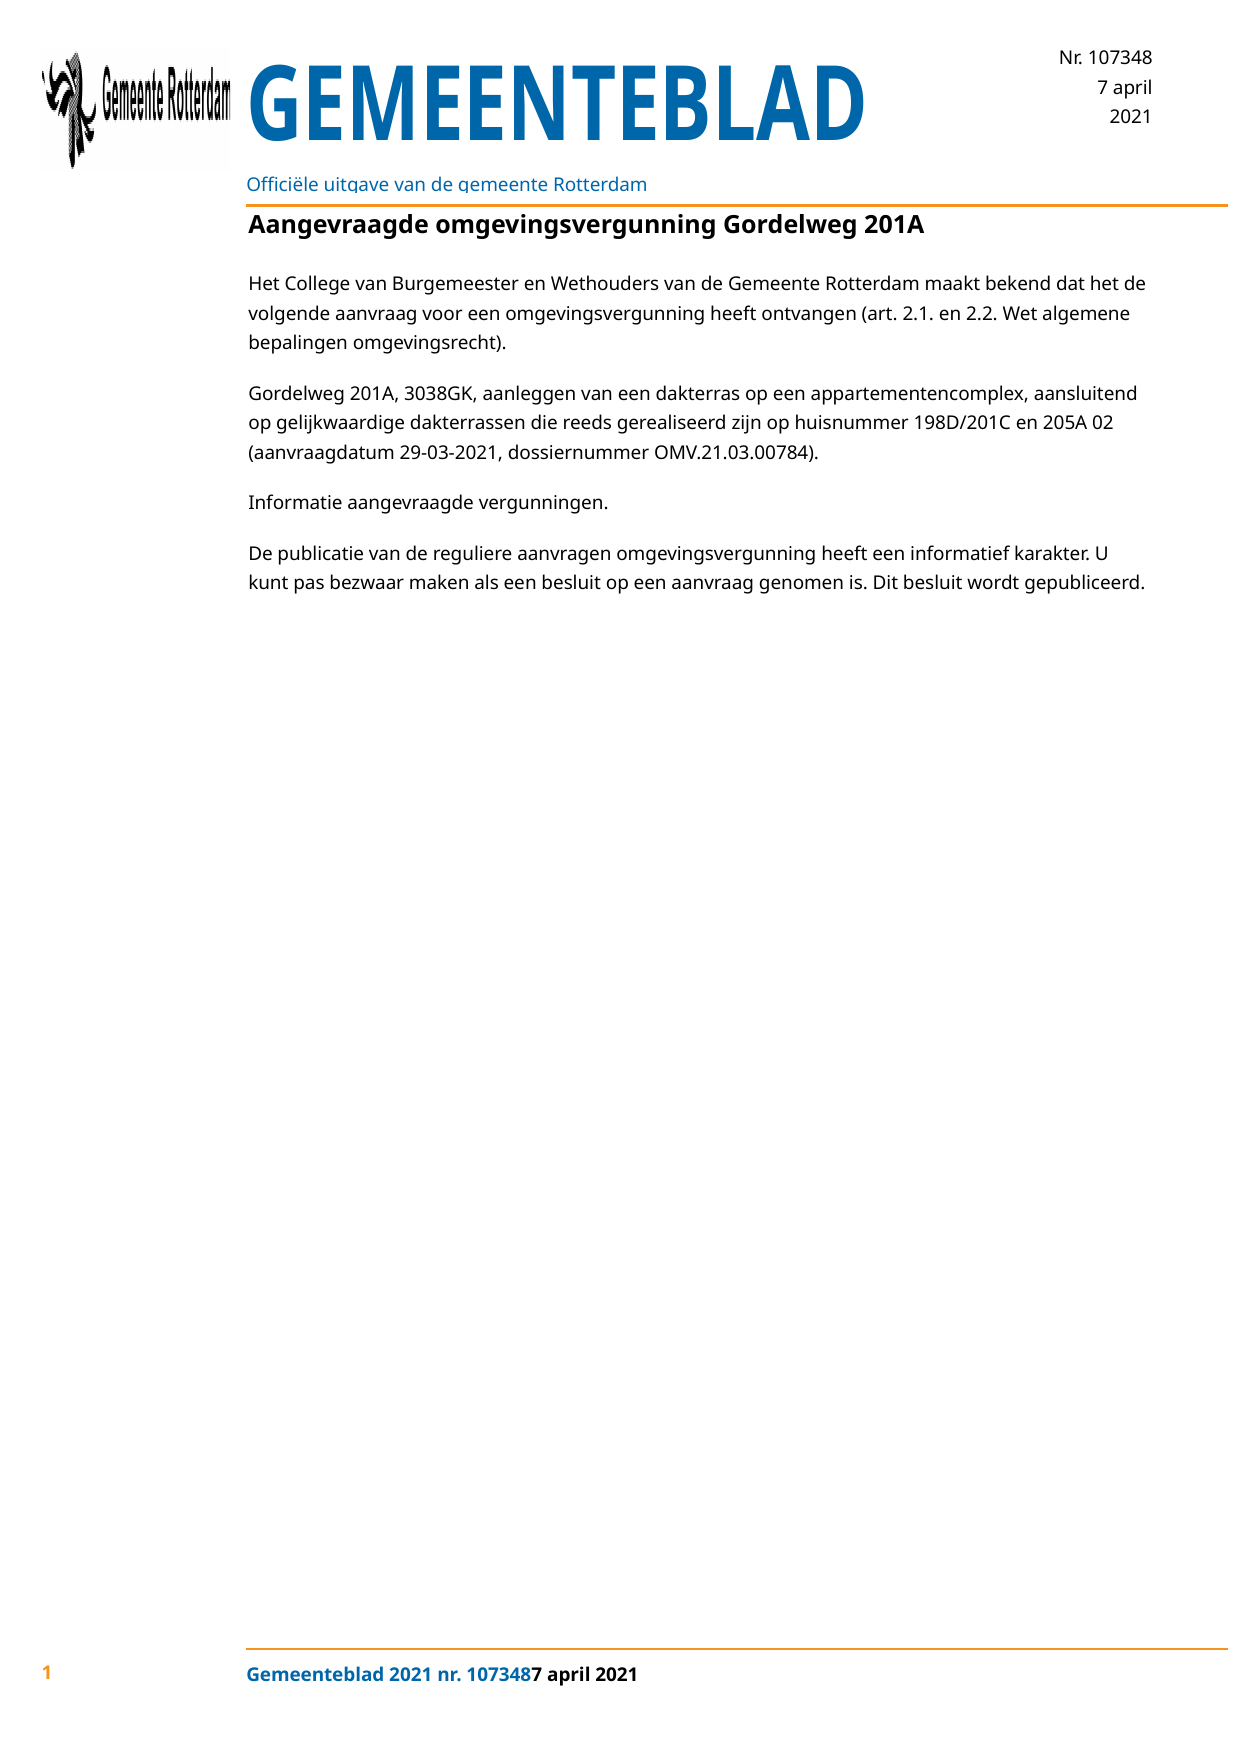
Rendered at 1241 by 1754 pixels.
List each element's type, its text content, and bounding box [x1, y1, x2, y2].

text Informatie aangevraagde vergunningen. [248, 489, 1152, 515]
picture [41, 47, 231, 172]
text Aangevraagde omgevingsvergunning Gordelweg 201A [248, 207, 1152, 241]
text Het College van Burgemeester en Wethouders van de Gemeente Rotterdam maakt bekend dat het de volgende aanvraag voor een omgevingsvergunning heeft ontvangen (art. 2.1. en 2.2. Wet algemene bepalingen omgevingsrecht). [248, 270, 1152, 355]
text Gordelweg 201A, 3038GK, aanleggen van een dakterras op een appartementencomplex, aansluitend op gelijkwaardige dakterrassen die reeds gerealiseerd zijn op huisnummer 198D/201C en 205A 02 (aanvraagdatum 29-03-2021, dossiernummer OMV.21.03.00784). [248, 380, 1152, 465]
text De publicatie van de reguliere aanvragen omgevingsvergunning heeft een informatief karakter. U kunt pas bezwaar maken als een besluit op een aanvraag genomen is. Dit besluit wordt gepubliceerd. [248, 540, 1152, 595]
